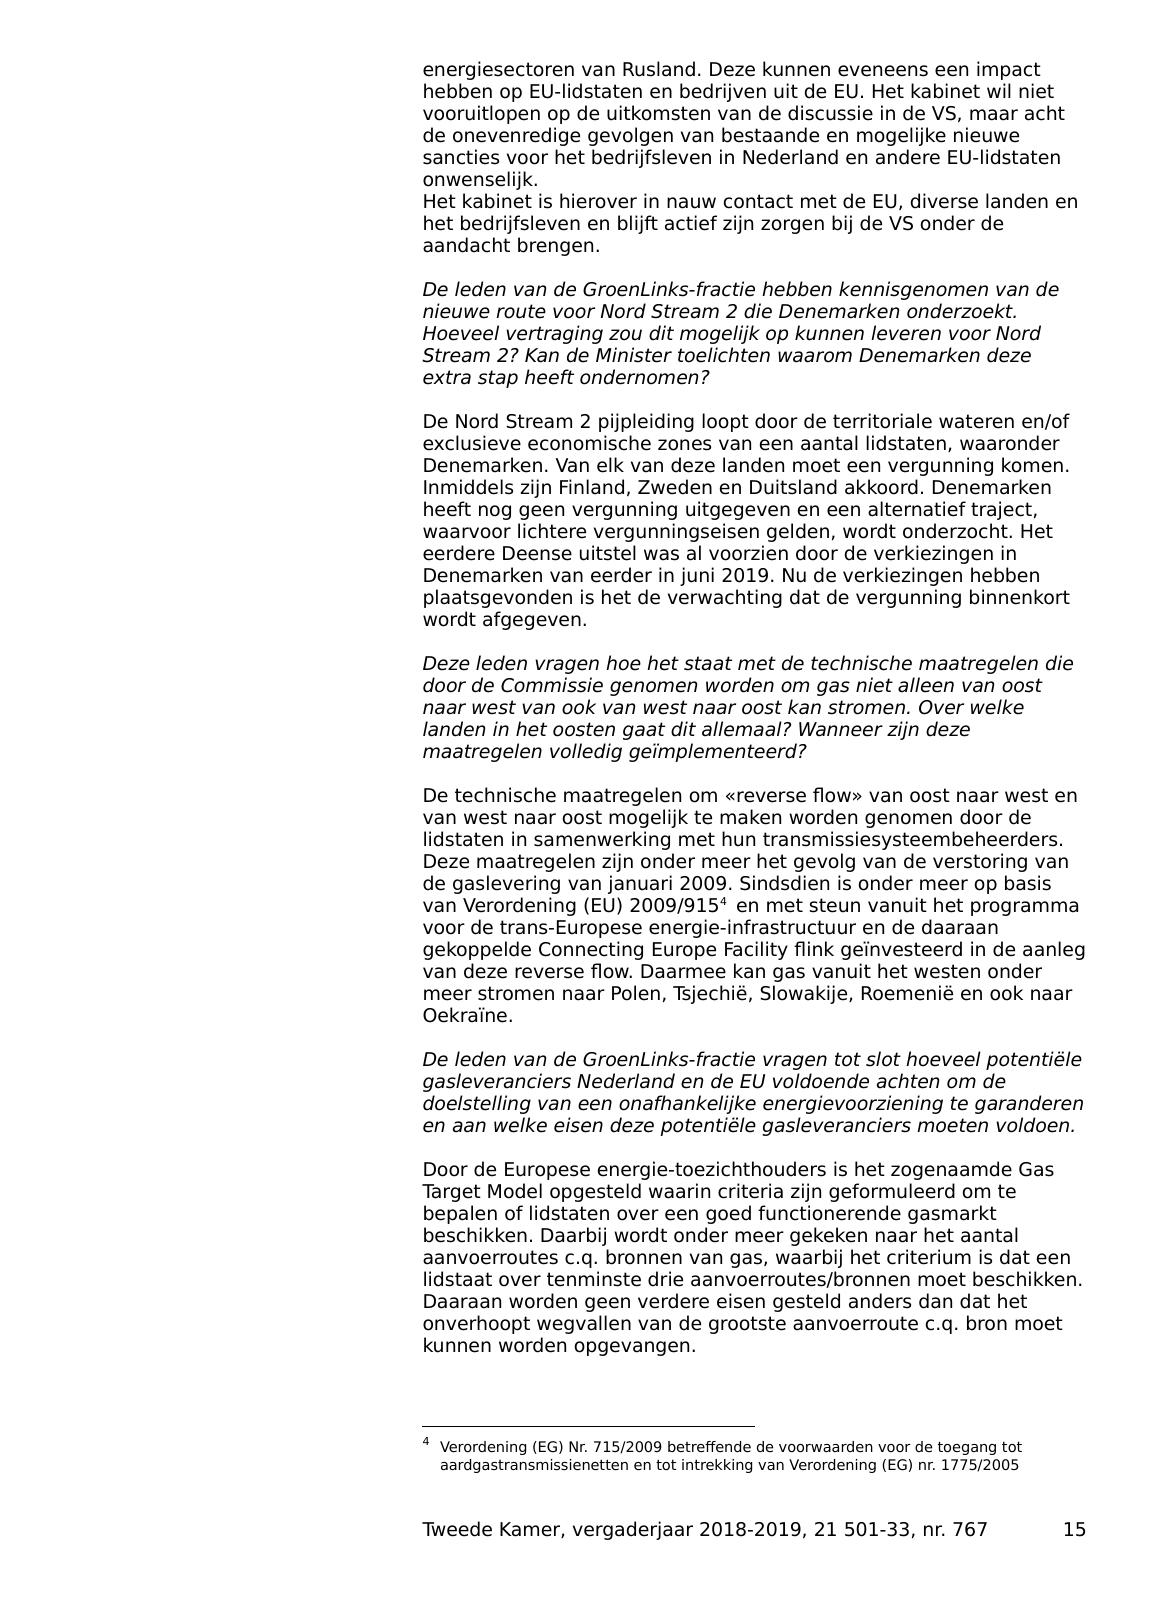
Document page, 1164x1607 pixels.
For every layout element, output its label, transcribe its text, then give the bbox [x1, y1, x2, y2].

text Het kabinet is hierover in nauw contact met de EU, diverse landen en het bedrijfsleven en blijft actief zijn zorgen bij de VS onder de aandacht brengen. [422, 191, 1087, 257]
text De leden van de GroenLinks-fractie hebben kennisgenomen van de nieuwe route voor Nord Stream 2 die Denemarken onderzoekt. Hoeveel vertraging zou dit mogelijk op kunnen leveren voor Nord Stream 2? Kan de Minister toelichten waarom Denemarken deze extra stap heeft ondernomen? [422, 279, 1087, 389]
text energiesectoren van Rusland. Deze kunnen eveneens een impact hebben op EU-lidstaten en bedrijven uit de EU. Het kabinet wil niet vooruitlopen op de uitkomsten van de discussie in de VS, maar acht de onevenredige gevolgen van bestaande en mogelijke nieuwe sancties voor het bedrijfsleven in Nederland en andere EU-lidstaten onwenselijk. [422, 59, 1087, 191]
text De leden van de GroenLinks-fractie vragen tot slot hoeveel potentiële gasleveranciers Nederland en de EU voldoende achten om de doelstelling van een onafhankelijke energievoorziening te garanderen en aan welke eisen deze potentiële gasleveranciers moeten voldoen. [422, 1049, 1087, 1137]
text Deze leden vragen hoe het staat met de technische maatregelen die door de Commissie genomen worden om gas niet alleen van oost naar west van ook van west naar oost kan stromen. Over welke landen in het oosten gaat dit allemaal? Wanneer zijn deze maatregelen volledig geïmplementeerd? [422, 653, 1087, 763]
text Verordening (EG) Nr. 715/2009 betreffende de voorwaarden voor de toegang tot aardgastransmissienetten en tot intrekking van Verordening (EG) nr. 1775/2005 [422, 1435, 1087, 1474]
text Door de Europese energie-toezichthouders is het zogenaamde Gas Target Model opgesteld waarin criteria zijn geformuleerd om te bepalen of lidstaten over een goed functionerende gasmarkt beschikken. Daarbij wordt onder meer gekeken naar het aantal aanvoerroutes c.q. bronnen van gas, waarbij het criterium is dat een lidstaat over tenminste drie aanvoerroutes/bronnen moet beschikken. Daaraan worden geen verdere eisen gesteld anders dan dat het onverhoopt wegvallen van de grootste aanvoerroute c.q. bron moet kunnen worden opgevangen. [422, 1159, 1087, 1357]
text De Nord Stream 2 pijpleiding loopt door de territoriale wateren en/of exclusieve economische zones van een aantal lidstaten, waaronder Denemarken. Van elk van deze landen moet een vergunning komen. Inmiddels zijn Finland, Zweden en Duitsland akkoord. Denemarken heeft nog geen vergunning uitgegeven en een alternatief traject, waarvoor lichtere vergunningseisen gelden, wordt onderzocht. Het eerdere Deense uitstel was al voorzien door de verkiezingen in Denemarken van eerder in juni 2019. Nu de verkiezingen hebben plaatsgevonden is het de verwachting dat de vergunning binnenkort wordt afgegeven. [422, 411, 1087, 631]
text De technische maatregelen om «reverse flow» van oost naar west en van west naar oost mogelijk te maken worden genomen door de lidstaten in samenwerking met hun transmissiesysteembeheerders. Deze maatregelen zijn onder meer het gevolg van de verstoring van de gaslevering van januari 2009. Sindsdien is onder meer op basis van Verordening (EU) 2009/915 en met steun vanuit het programma voor de trans-Europese energie-infrastructuur en de daaraan gekoppelde Connecting Europe Facility flink geïnvesteerd in de aanleg van deze reverse flow. Daarmee kan gas vanuit het westen onder meer stromen naar Polen, Tsjechië, Slowakije, Roemenië en ook naar Oekraïne. [422, 785, 1087, 1027]
